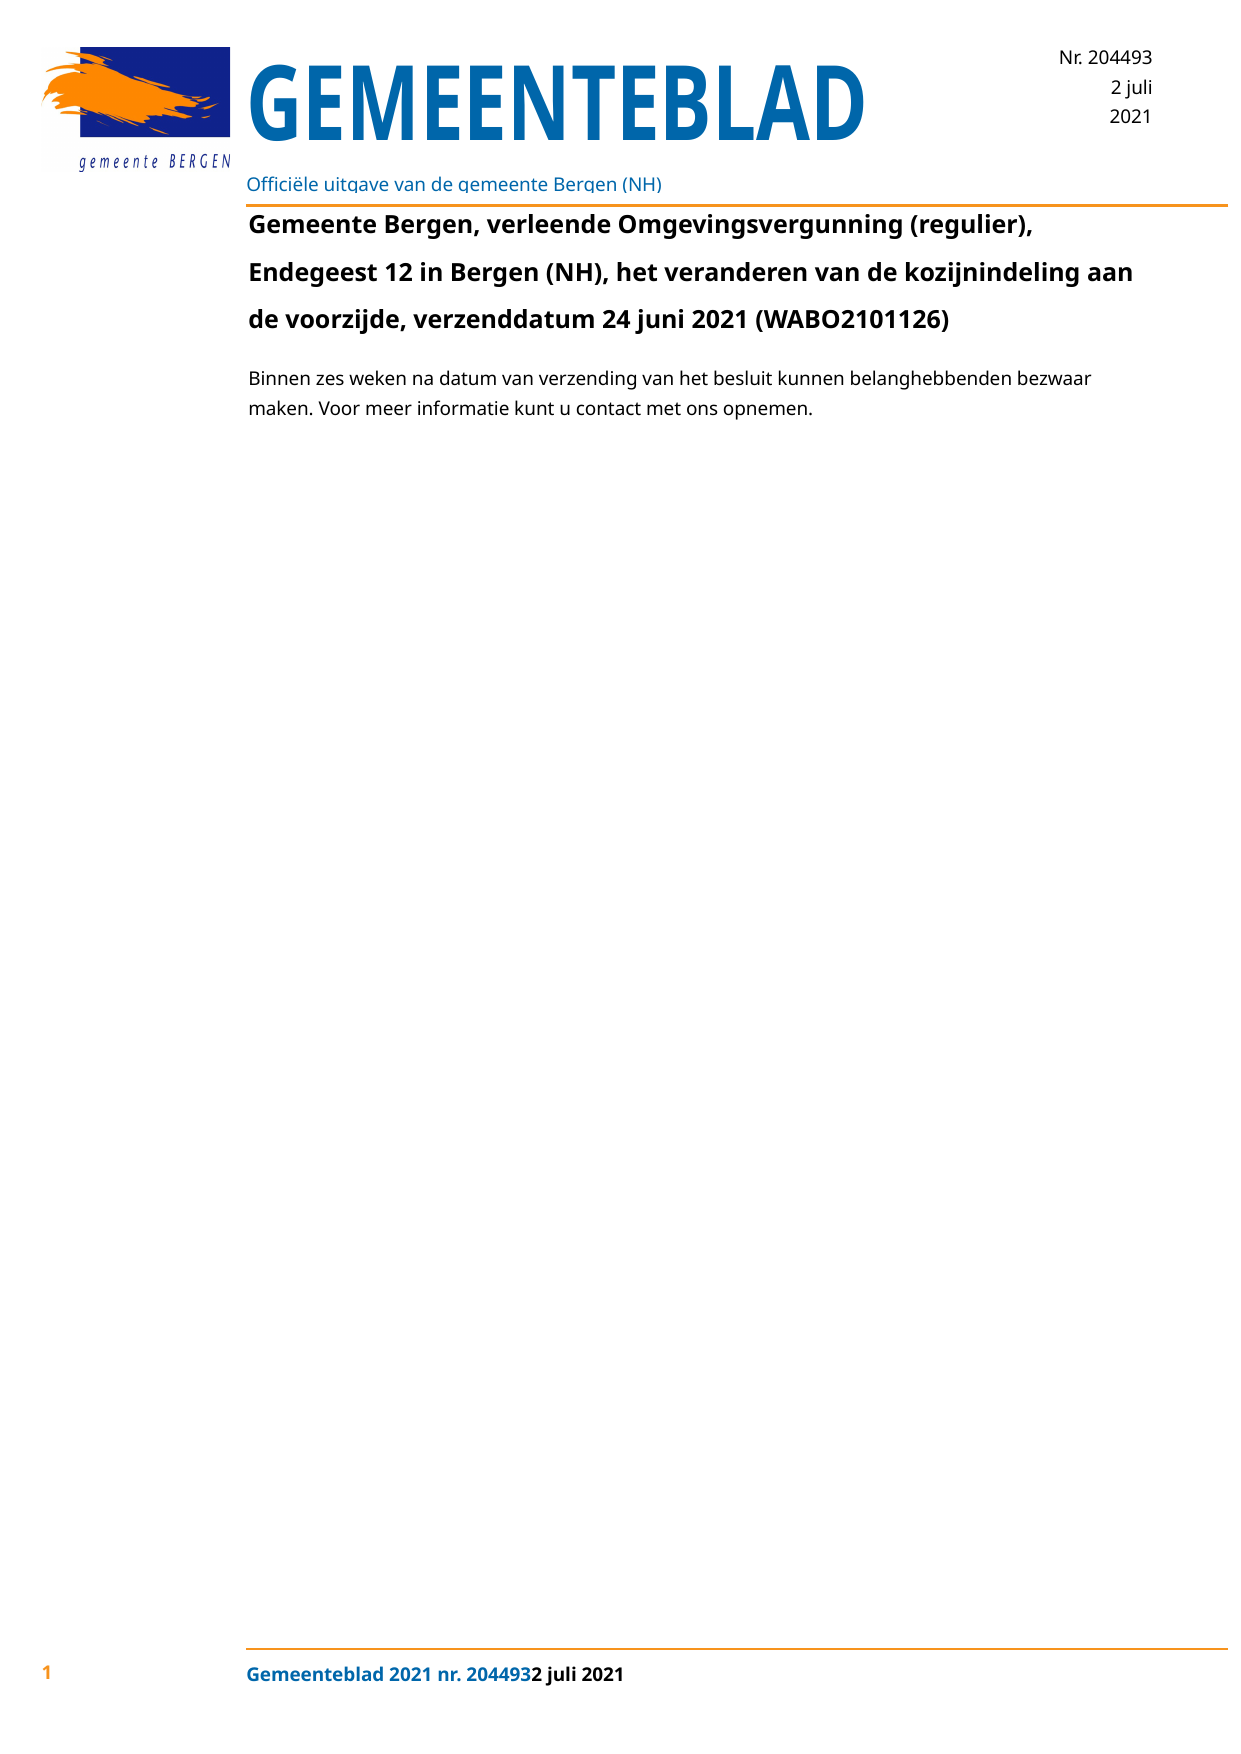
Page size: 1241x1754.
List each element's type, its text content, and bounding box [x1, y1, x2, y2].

text Binnen zes weken na datum van verzending van het besluit kunnen belanghebbenden bezwaar maken. Voor meer informatie kunt u contact met ons opnemen. [248, 366, 1152, 421]
picture [41, 47, 231, 172]
text Gemeente Bergen, verleende Omgevingsvergunning (regulier), Endegeest 12 in Bergen (NH), het veranderen van de kozijnindeling aan de voorzijde, verzenddatum 24 juni 2021 (WABO2101126) [248, 207, 1152, 336]
